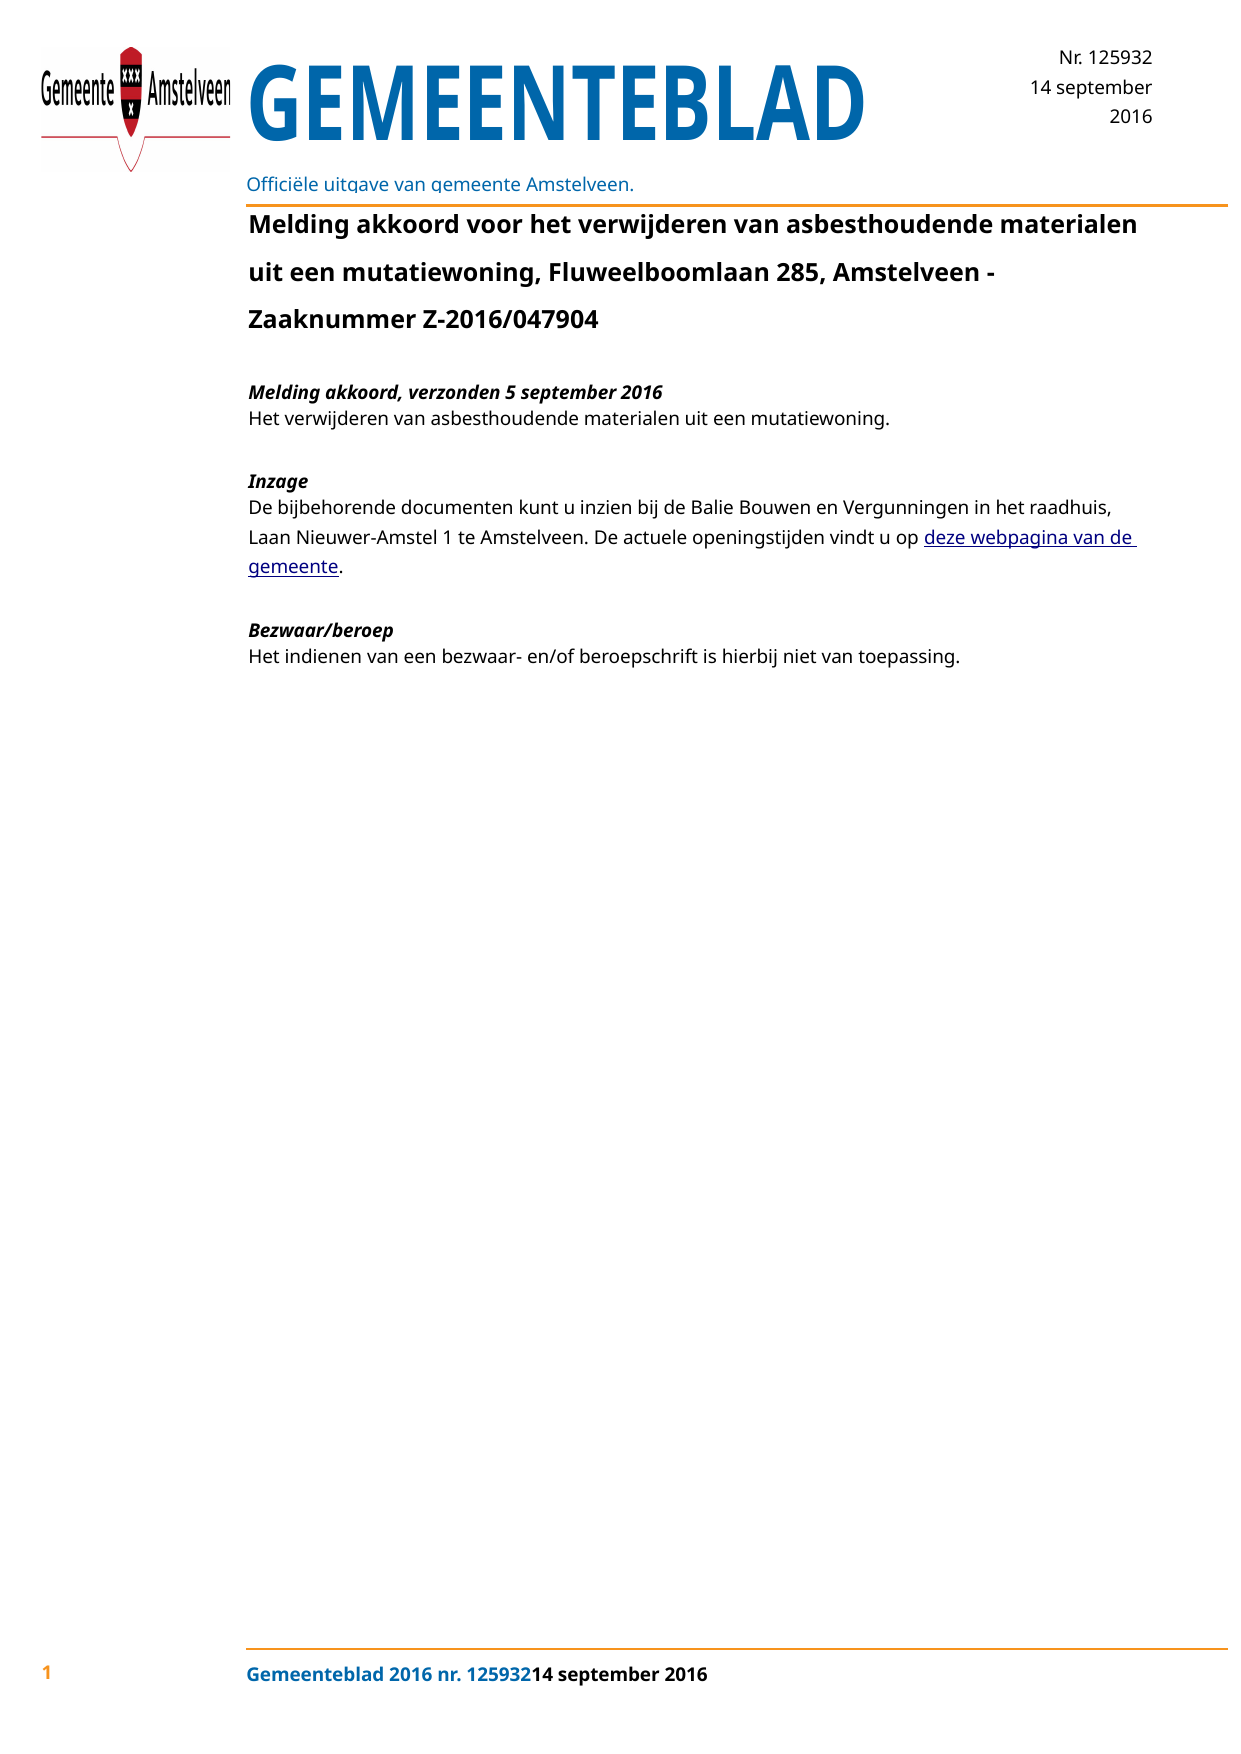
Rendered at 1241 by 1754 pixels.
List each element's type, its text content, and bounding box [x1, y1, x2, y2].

text Het verwijderen van asbesthoudende materialen uit een mutatiewoning. [248, 405, 1152, 431]
picture [41, 47, 231, 172]
text Inzage [248, 469, 1152, 494]
text Melding akkoord voor het verwijderen van asbesthoudende materialen uit een mutatiewoning, Fluweelboomlaan 285, Amstelveen - Zaaknummer Z-2016/047904 [248, 207, 1152, 336]
text Bezwaar/beroep [248, 618, 1152, 643]
text Melding akkoord, verzonden 5 september 2016 [248, 379, 1152, 405]
text De bijbehorende documenten kunt u inzien bij de Balie Bouwen en Vergunningen in het raadhuis, Laan Nieuwer-Amstel 1 te Amstelveen. De actuele openingstijden vindt u op deze webpagina van de gemeente. [248, 494, 1152, 579]
text Het indienen van een bezwaar- en/of beroepschrift is hierbij niet van toepassing. [248, 643, 1152, 669]
